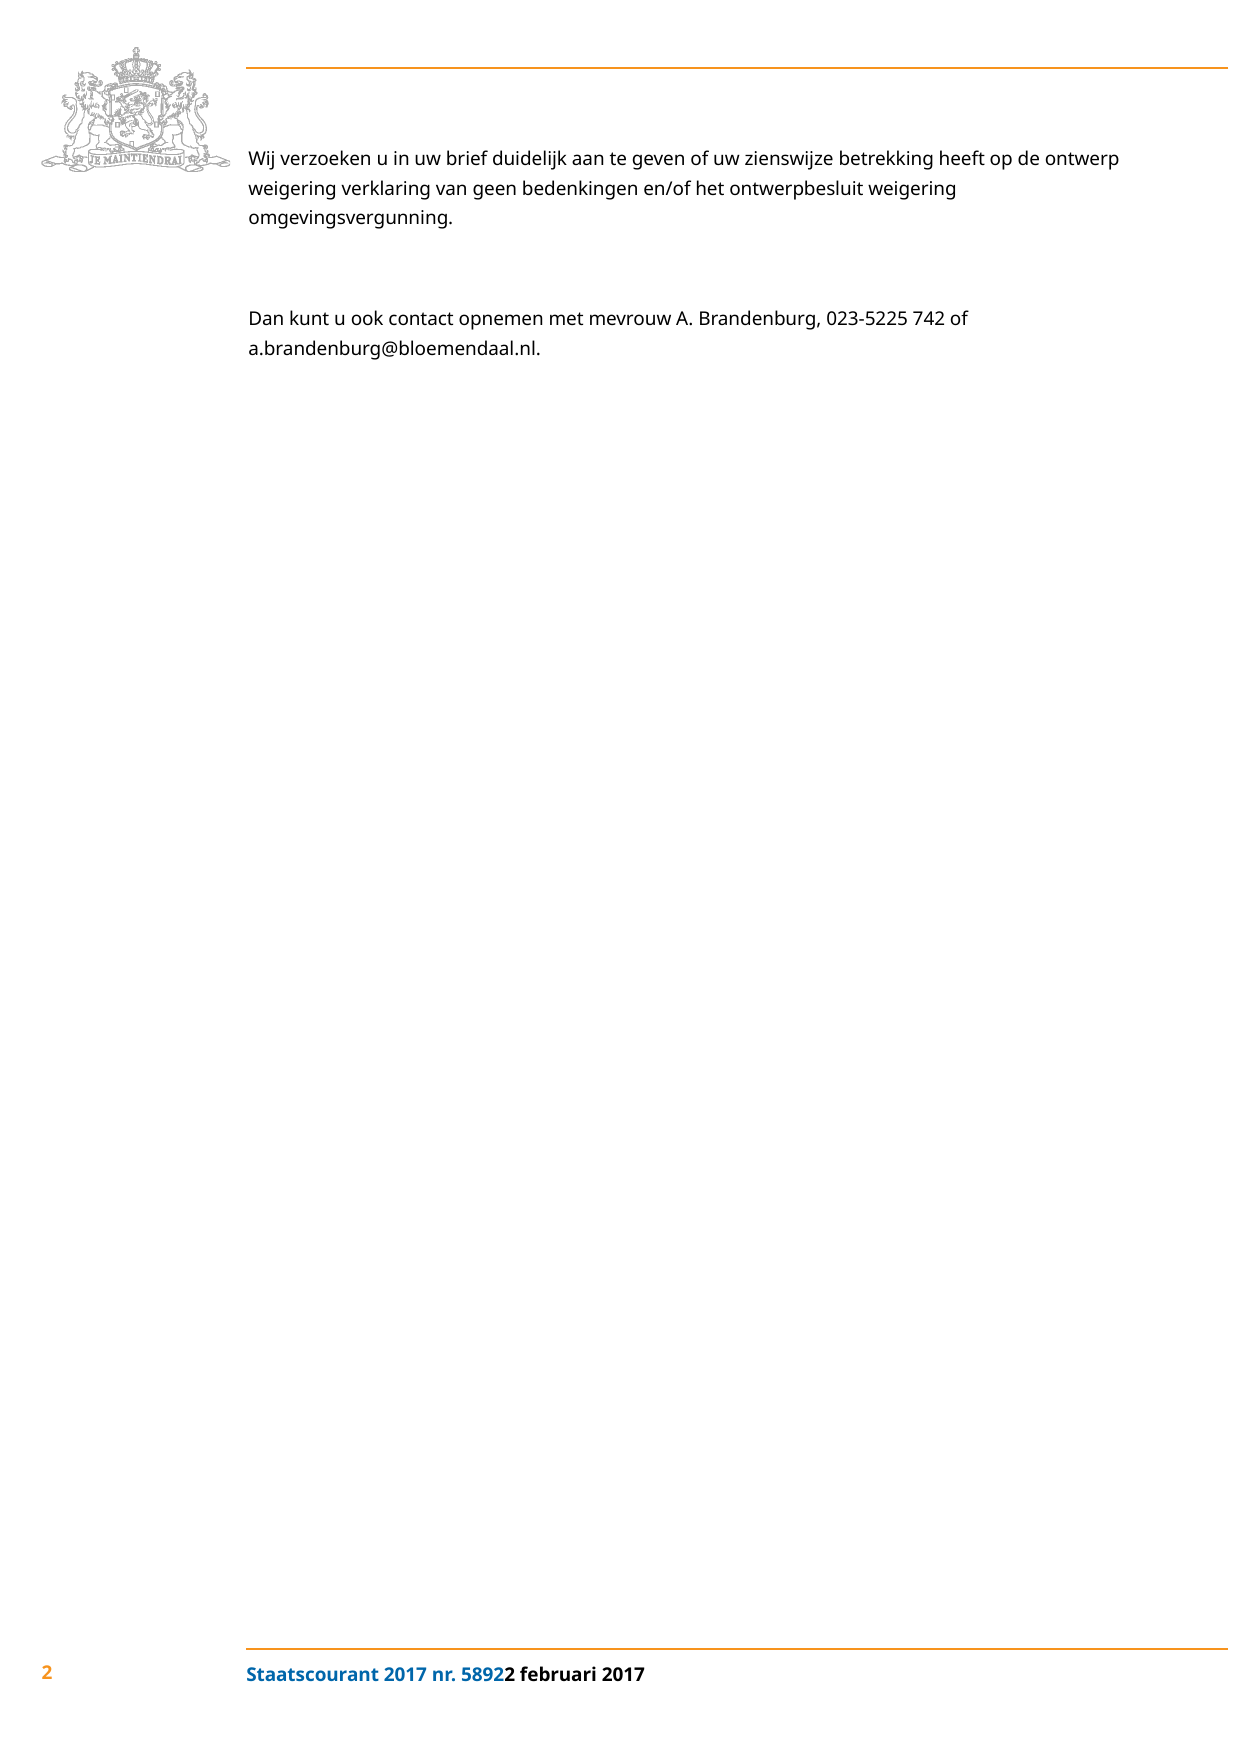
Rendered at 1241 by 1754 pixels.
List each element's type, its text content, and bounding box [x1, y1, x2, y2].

picture [41, 47, 231, 172]
text Dan kunt u ook contact opnemen met mevrouw A. Brandenburg, 023-5225 742 of a.brandenburg@bloemendaal.nl. [248, 305, 1152, 361]
text Wij verzoeken u in uw brief duidelijk aan te geven of uw zienswijze betrekking heeft op de ontwerp weigering verklaring van geen bedenkingen en/of het ontwerpbesluit weigering omgevingsvergunning. [248, 145, 1152, 230]
